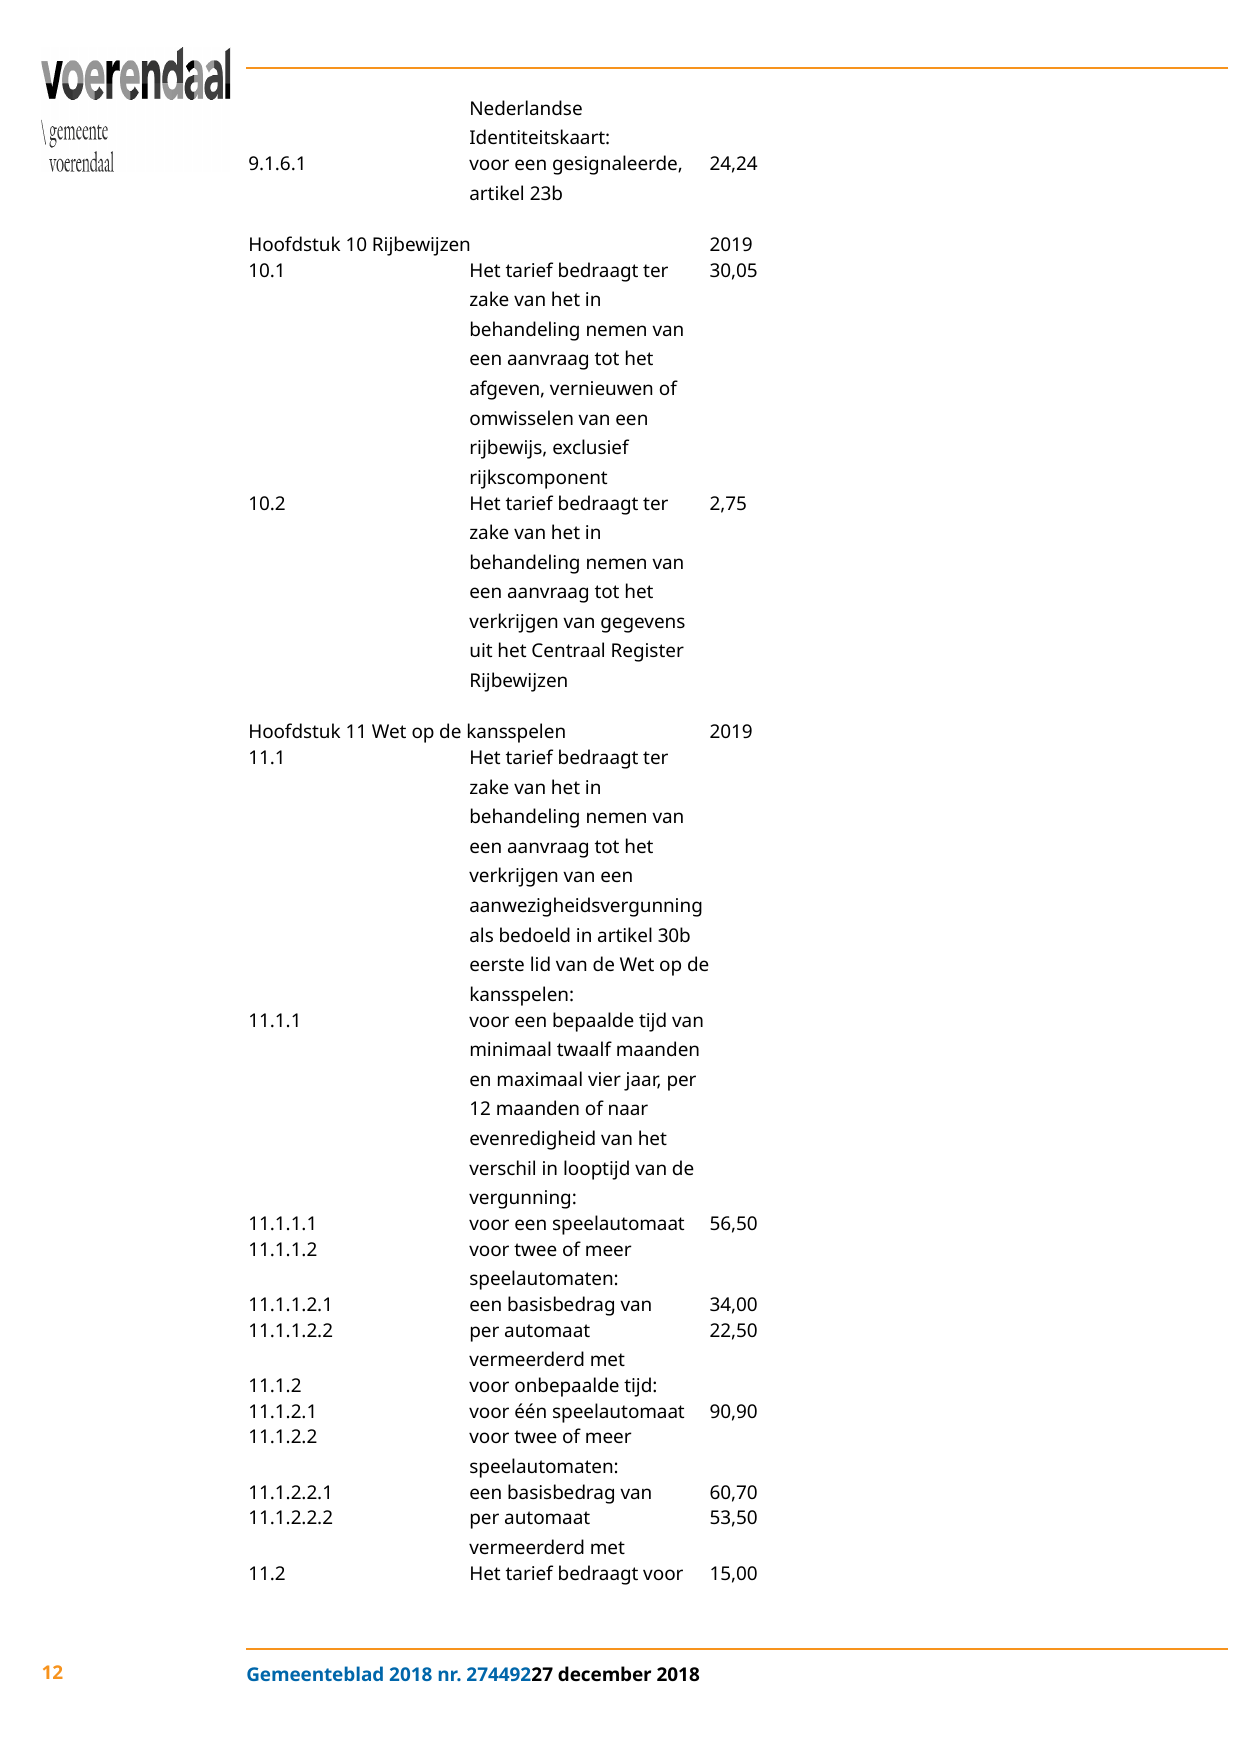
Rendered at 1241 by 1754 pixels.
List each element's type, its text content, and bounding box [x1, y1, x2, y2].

table_cell 11.1 [248, 744, 469, 1007]
table_cell 15,00 [709, 1560, 931, 1586]
table_cell Het tarief bedraagt voor [469, 1560, 709, 1586]
table_cell [248, 205, 469, 231]
table_cell 90,90 [709, 1398, 931, 1423]
table_cell 11.1.1.1 [248, 1210, 469, 1236]
table_cell voor onbepaalde tijd: [469, 1372, 709, 1398]
table_cell 11.1.1.2.1 [248, 1291, 469, 1317]
table_cell Hoofdstuk 10 Rijbewijzen [248, 231, 709, 257]
table_cell voor twee of meer speelautomaten: [469, 1424, 709, 1479]
table_cell [709, 1236, 931, 1291]
table_cell voor twee of meer speelautomaten: [469, 1236, 709, 1291]
table_cell per automaat vermeerderd met [469, 1505, 709, 1560]
table_cell [709, 1372, 931, 1398]
table_cell 24,24 [709, 150, 931, 205]
table_cell [709, 205, 931, 231]
table_cell 60,70 [709, 1479, 931, 1504]
table_cell voor een speelautomaat [469, 1210, 709, 1236]
table_cell voor één speelautomaat [469, 1398, 709, 1423]
table_cell 10.2 [248, 490, 469, 693]
table_cell [709, 1007, 931, 1210]
table_cell 11.1.2.1 [248, 1398, 469, 1423]
picture [41, 47, 231, 172]
table_cell Het tarief bedraagt ter zake van het in behandeling nemen van een aanvraag tot het verkrijgen van gegevens uit het Centraal Register Rijbewijzen [469, 490, 709, 693]
table_cell Het tarief bedraagt ter zake van het in behandeling nemen van een aanvraag tot het afgeven, vernieuwen of omwisselen van een rijbewijs, exclusief rijkscomponent [469, 257, 709, 490]
table_cell [709, 1424, 931, 1479]
table_cell [709, 744, 931, 1007]
table_cell [709, 693, 931, 719]
table_cell Nederlandse Identiteitskaart: [469, 95, 709, 150]
table_cell 11.1.2.2.2 [248, 1505, 469, 1560]
table_cell [709, 95, 931, 150]
table_cell [469, 693, 709, 719]
table_cell 2,75 [709, 490, 931, 693]
table_cell [248, 693, 469, 719]
table_cell 11.1.1 [248, 1007, 469, 1210]
table_cell 53,50 [709, 1505, 931, 1560]
table_cell 11.1.2.2 [248, 1424, 469, 1479]
table_cell 11.1.1.2 [248, 1236, 469, 1291]
table_cell [469, 205, 709, 231]
table_cell 11.1.2.2.1 [248, 1479, 469, 1504]
table_cell voor een bepaalde tijd van minimaal twaalf maanden en maximaal vier jaar, per 12 maanden of naar evenredigheid van het verschil in looptijd van de vergunning: [469, 1007, 709, 1210]
table_cell 2019 [709, 231, 931, 257]
table_cell 22,50 [709, 1317, 931, 1372]
table_cell Hoofdstuk 11 Wet op de kansspelen [248, 719, 709, 744]
table_cell 30,05 [709, 257, 931, 490]
table_cell 56,50 [709, 1210, 931, 1236]
table_cell een basisbedrag van [469, 1479, 709, 1504]
table_cell 11.1.1.2.2 [248, 1317, 469, 1372]
table_cell Het tarief bedraagt ter zake van het in behandeling nemen van een aanvraag tot het verkrijgen van een aanwezigheidsvergunning als bedoeld in artikel 30b eerste lid van de Wet op de kansspelen: [469, 744, 709, 1007]
table_cell 34,00 [709, 1291, 931, 1317]
table_cell 11.2 [248, 1560, 469, 1586]
table_cell 9.1.6.1 [248, 150, 469, 205]
table_cell [248, 95, 469, 150]
table_cell 11.1.2 [248, 1372, 469, 1398]
table_cell 2019 [709, 719, 931, 744]
table_cell een basisbedrag van [469, 1291, 709, 1317]
table_cell voor een gesignaleerde, artikel 23b [469, 150, 709, 205]
table_cell 10.1 [248, 257, 469, 490]
table_cell per automaat vermeerderd met [469, 1317, 709, 1372]
